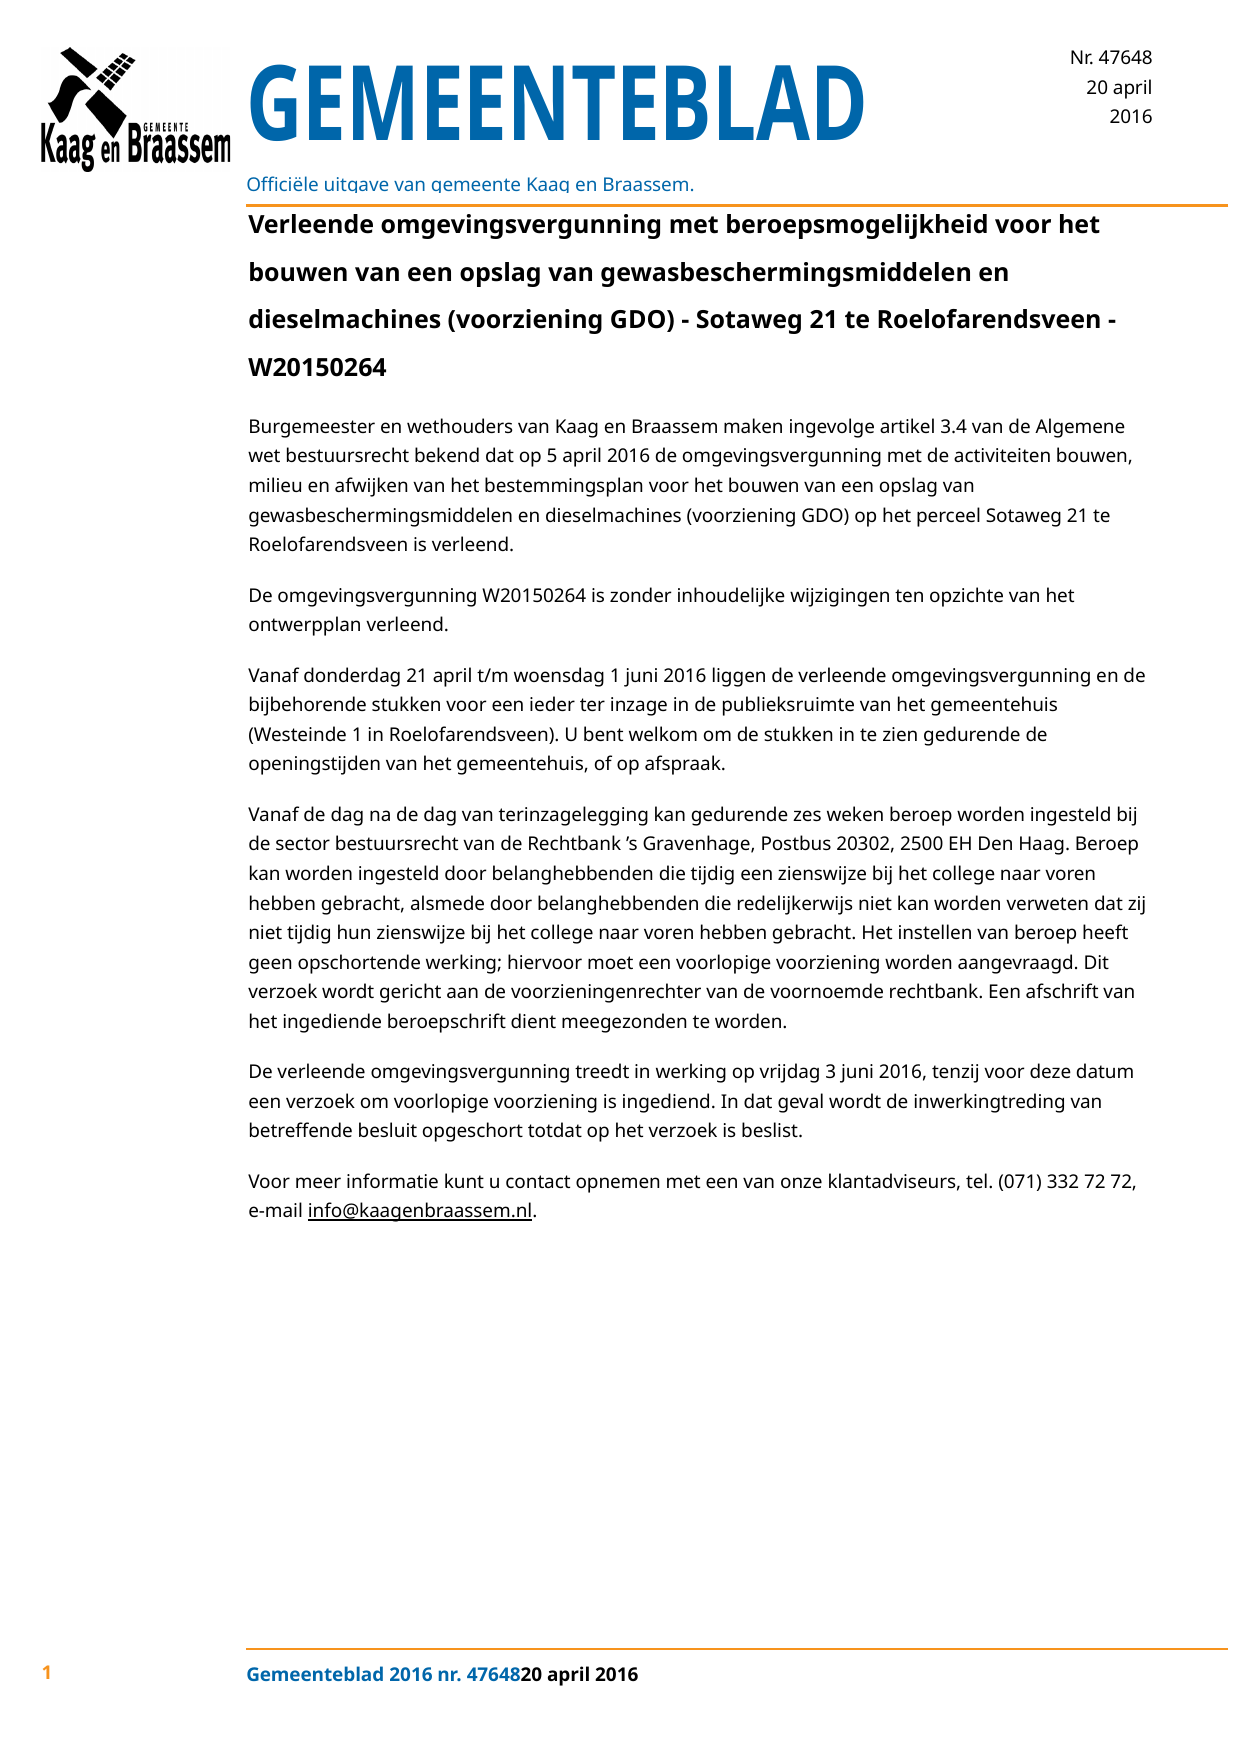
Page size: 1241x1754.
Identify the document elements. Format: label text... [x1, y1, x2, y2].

text De omgevingsvergunning W20150264 is zonder inhoudelijke wijzigingen ten opzichte van het ontwerpplan verleend. [248, 582, 1152, 637]
text Burgemeester en wethouders van Kaag en Braassem maken ingevolge artikel 3.4 van de Algemene wet bestuursrecht bekend dat op 5 april 2016 de omgevingsvergunning met de activiteiten bouwen, milieu en afwijken van het bestemmingsplan voor het bouwen van een opslag van gewasbeschermingsmiddelen en dieselmachines (voorziening GDO) op het perceel Sotaweg 21 te Roelofarendsveen is verleend. [248, 413, 1152, 557]
text Verleende omgevingsvergunning met beroepsmogelijkheid voor het bouwen van een opslag van gewasbeschermingsmiddelen en dieselmachines (voorziening GDO) - Sotaweg 21 te Roelofarendsveen - W20150264 [248, 207, 1152, 384]
text Voor meer informatie kunt u contact opnemen met een van onze klantadviseurs, tel. (071) 332 72 72, e-mail info@kaagenbraassem.nl. [248, 1168, 1152, 1223]
text Vanaf de dag na de dag van terinzagelegging kan gedurende zes weken beroep worden ingesteld bij de sector bestuursrecht van de Rechtbank ’s Gravenhage, Postbus 20302, 2500 EH Den Haag. Beroep kan worden ingesteld door belanghebbenden die tijdig een zienswijze bij het college naar voren hebben gebracht, alsmede door belanghebbenden die redelijkerwijs niet kan worden verweten dat zij niet tijdig hun zienswijze bij het college naar voren hebben gebracht. Het instellen van beroep heeft geen opschortende werking; hiervoor moet een voorlopige voorziening worden aangevraagd. Dit verzoek wordt gericht aan de voorzieningenrechter van de voornoemde rechtbank. Een afschrift van het ingediende beroepschrift dient meegezonden te worden. [248, 801, 1152, 1034]
text De verleende omgevingsvergunning treedt in werking op vrijdag 3 juni 2016, tenzij voor deze datum een verzoek om voorlopige voorziening is ingediend. In dat geval wordt de inwerkingtreding van betreffende besluit opgeschort totdat op het verzoek is beslist. [248, 1058, 1152, 1143]
text Vanaf donderdag 21 april t/m woensdag 1 juni 2016 liggen de verleende omgevingsvergunning en de bijbehorende stukken voor een ieder ter inzage in de publieksruimte van het gemeentehuis (Westeinde 1 in Roelofarendsveen). U bent welkom om de stukken in te zien gedurende de openingstijden van het gemeentehuis, of op afspraak. [248, 662, 1152, 776]
picture [41, 47, 231, 172]
